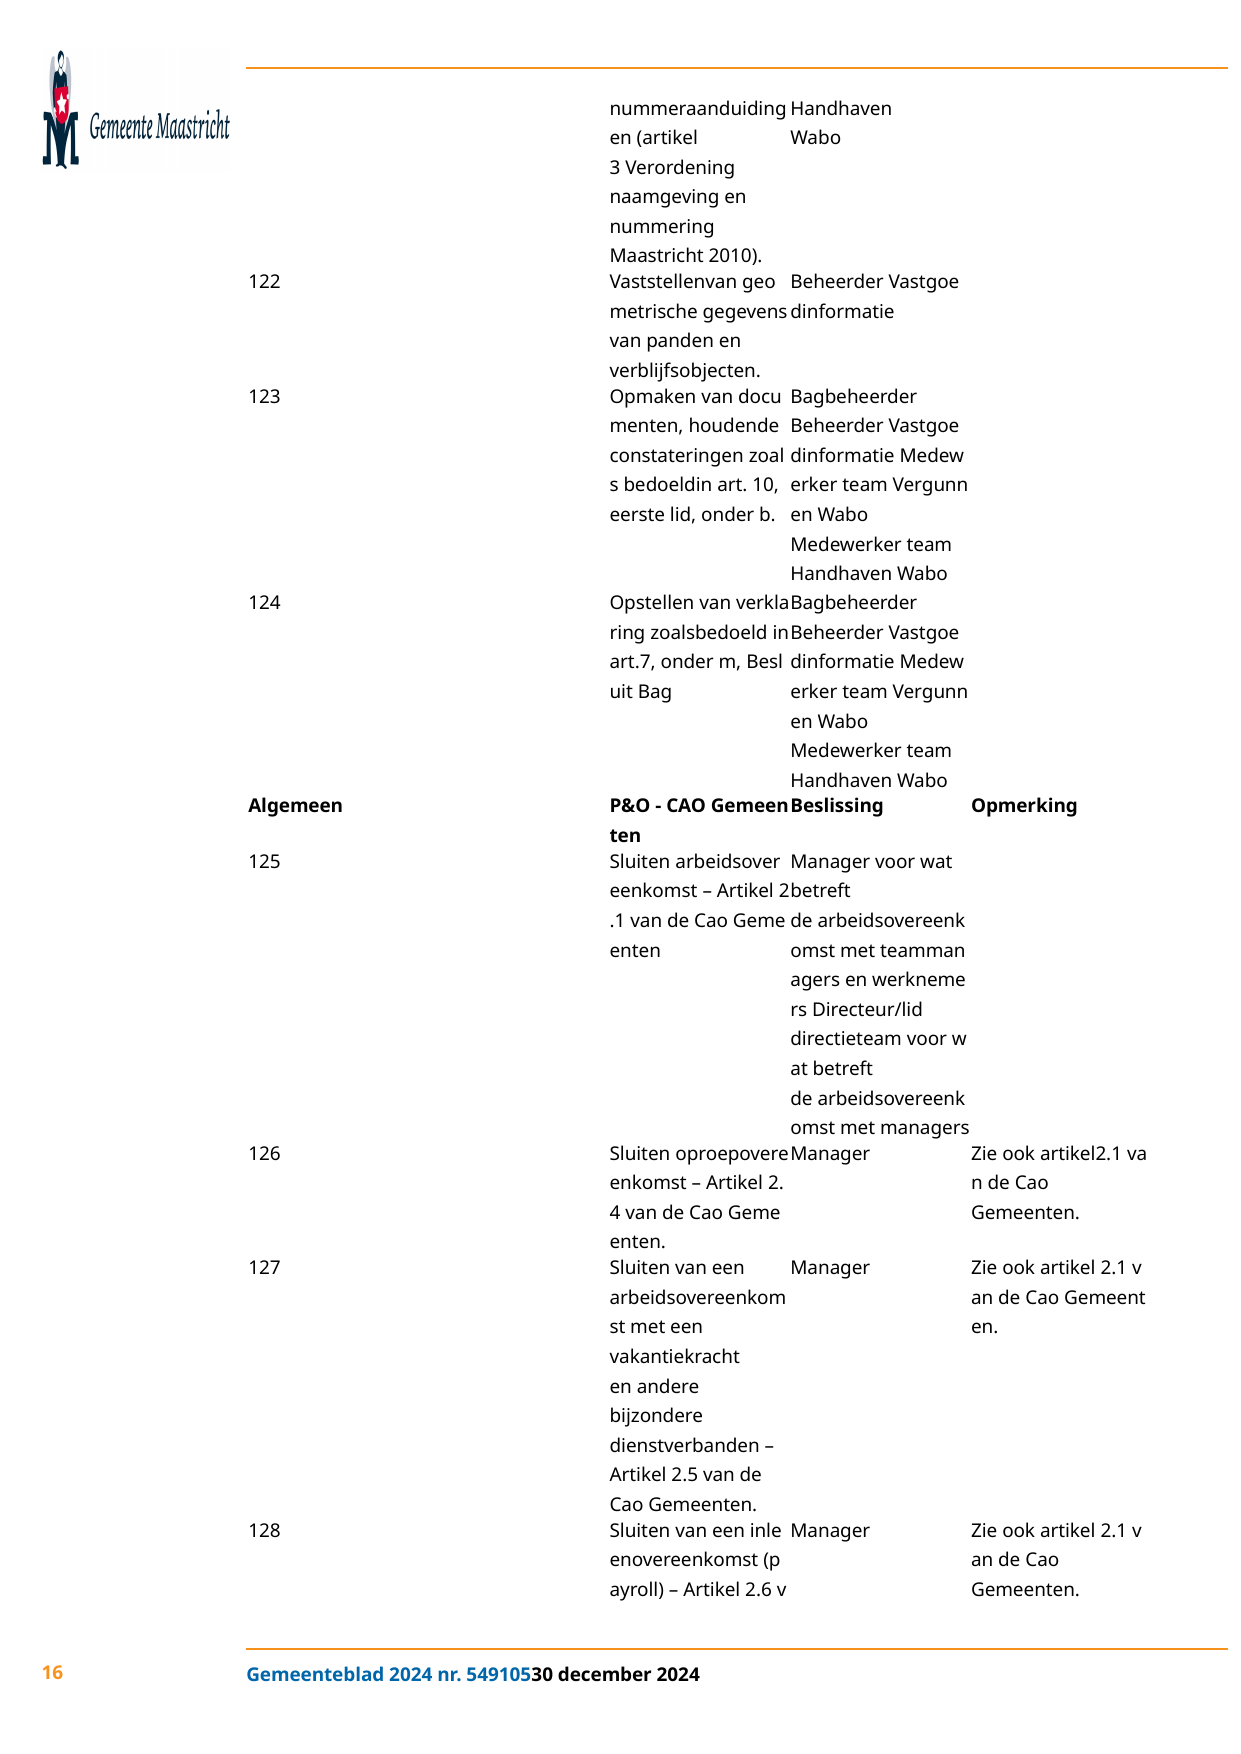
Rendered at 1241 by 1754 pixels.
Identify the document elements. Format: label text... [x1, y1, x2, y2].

table_cell Opmerking [971, 793, 1152, 848]
table_cell 125 [248, 848, 429, 1140]
table_cell 128 [248, 1517, 429, 1602]
table_cell Handhaven Wabo [790, 95, 971, 268]
table_header [429, 590, 609, 793]
table_cell [429, 383, 609, 586]
table_header [971, 590, 1152, 793]
table_cell Sluiten van een inleenovereenkomst (payroll) – Artikel 2.6 v [609, 1517, 790, 1602]
table_cell Beslissing [790, 793, 971, 848]
table_cell Manager [790, 1140, 971, 1254]
table_cell [248, 95, 429, 268]
table_cell [429, 848, 609, 1140]
table_cell Zie ook artikel2.1 van de Cao Gemeenten. [971, 1140, 1152, 1254]
table_cell Manager [790, 1517, 971, 1602]
table_cell Sluiten arbeidsovereenkomst – Artikel 2.1 van de Cao Gemeenten [609, 848, 790, 1140]
table_cell [429, 1140, 609, 1254]
table_cell 122 [248, 269, 429, 383]
table_cell [971, 383, 1152, 586]
table_cell [429, 1255, 609, 1517]
table_cell [971, 95, 1152, 268]
table_cell Beheerder Vastgoedinformatie [790, 269, 971, 383]
table_header Opstellen van verklaring zoalsbedoeld in art.7, onder m, Besluit Bag [609, 590, 790, 793]
table_cell [971, 848, 1152, 1140]
table_cell Manager [790, 1255, 971, 1517]
table_cell [429, 269, 609, 383]
table_cell Opmaken van documenten, houdende constateringen zoals bedoeldin art. 10, eerste lid, onder b. [609, 383, 790, 586]
table_cell [429, 95, 609, 268]
table_cell Zie ook artikel 2.1 van de Cao Gemeenten. [971, 1517, 1152, 1602]
table_cell Sluiten van een arbeidsovereenkomst met een vakantiekracht en andere bijzondere dienstverbanden – Artikel 2.5 van de Cao Gemeenten. [609, 1255, 790, 1517]
table_header 124 [248, 590, 429, 793]
table_cell P&O - CAO Gemeenten [609, 793, 790, 848]
table_cell Manager voor wat betreft de arbeidsovereenkomst met teammanagers en werknemers Directeur/lid directieteam voor wat betreft de arbeidsovereenkomst met managers [790, 848, 971, 1140]
table_cell 127 [248, 1255, 429, 1517]
table_cell Vaststellenvan geometrische gegevensvan panden en verblijfsobjecten. [609, 269, 790, 383]
table_cell nummeraanduidingen (artikel 3 Verordening naamgeving en nummering Maastricht 2010). [609, 95, 790, 268]
table_cell [429, 1517, 609, 1602]
picture [41, 47, 231, 172]
table_cell Zie ook artikel 2.1 van de Cao Gemeenten. [971, 1255, 1152, 1517]
table_cell Sluiten oproepovereenkomst – Artikel 2.4 van de Cao Gemeenten. [609, 1140, 790, 1254]
table_cell Bag­beheerder Beheerder Vastgoedinformatie Medewerker team Vergunnen Wabo Medewerker team Handhaven Wabo [790, 383, 971, 586]
table_cell Algemeen [248, 793, 609, 848]
table_cell [971, 269, 1152, 383]
table_cell 123 [248, 383, 429, 586]
table_header Bag­beheerder Beheerder Vastgoedinformatie Medewerker team Vergunnen Wabo Medewerker team Handhaven Wabo [790, 590, 971, 793]
table_cell 126 [248, 1140, 429, 1254]
